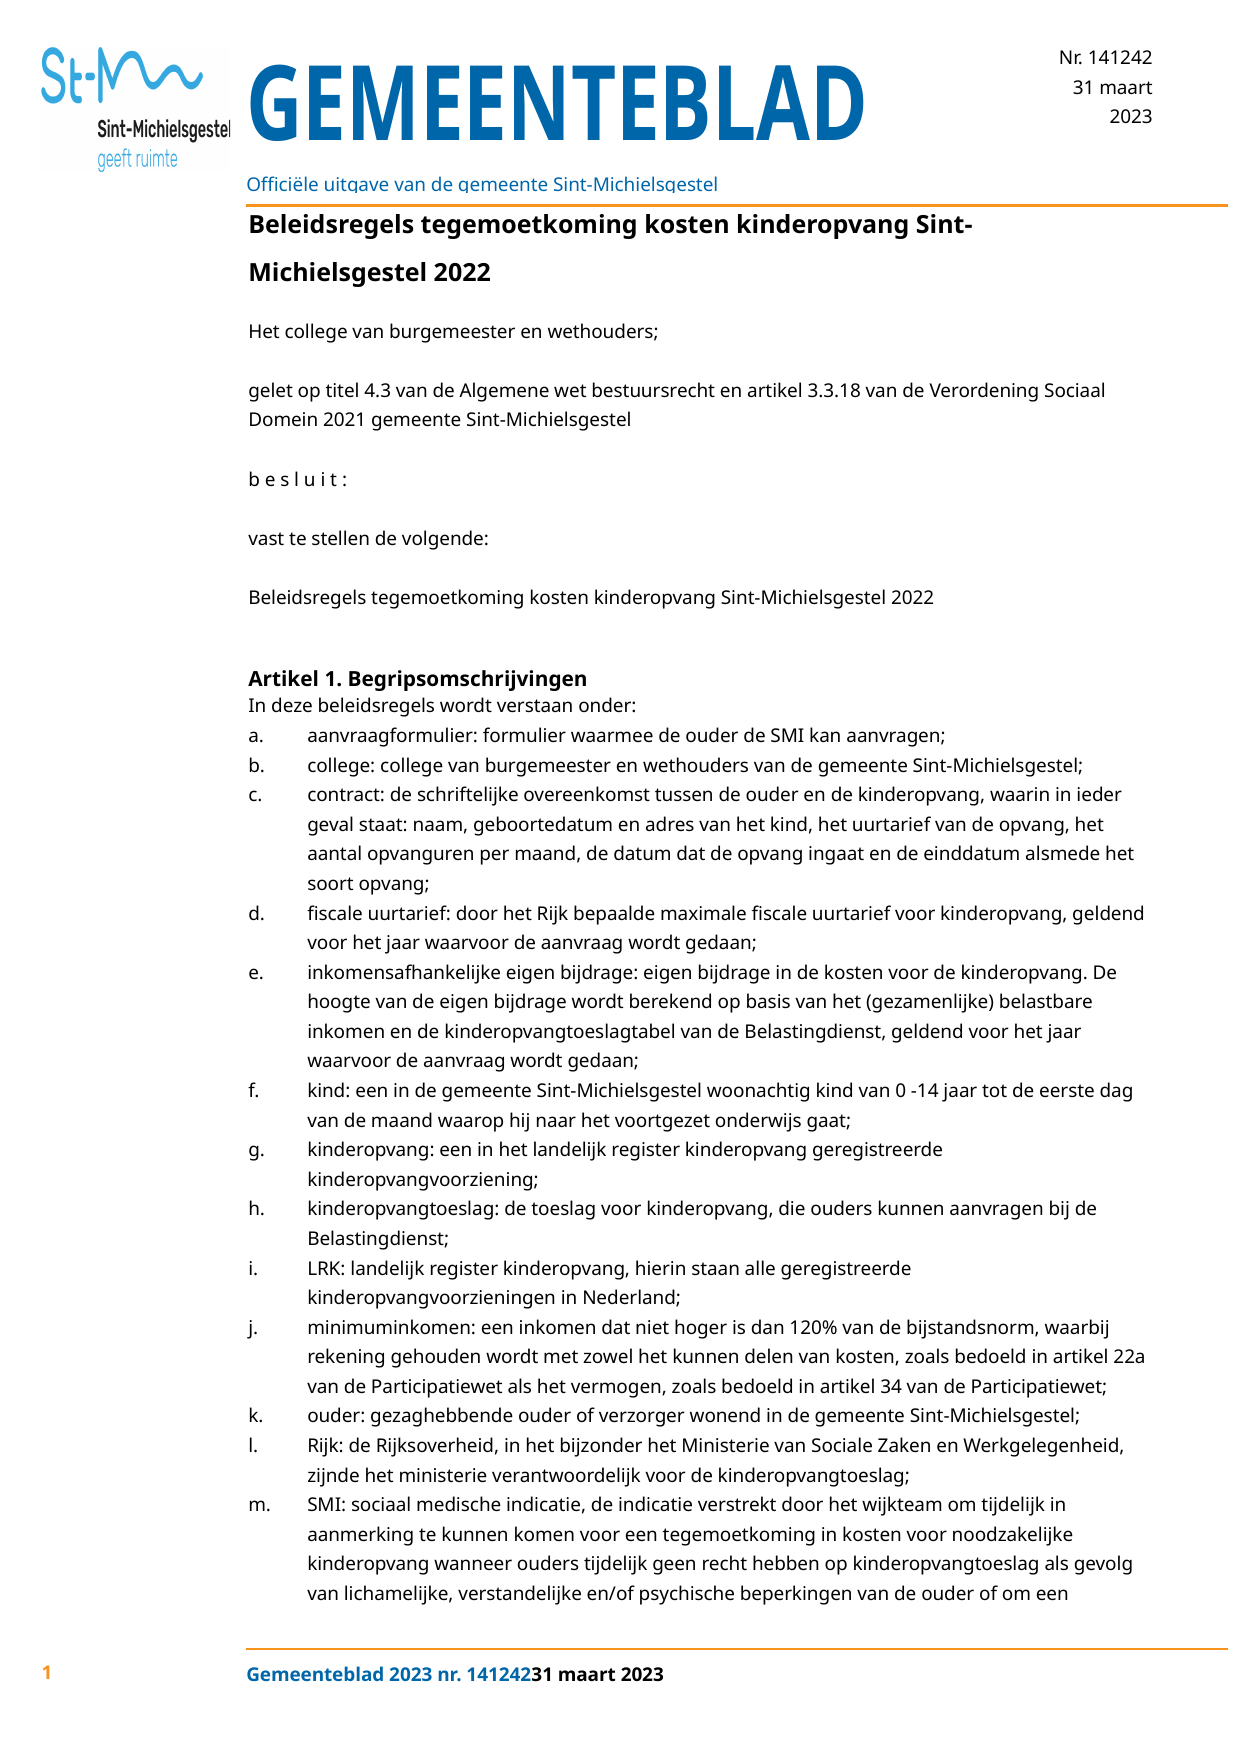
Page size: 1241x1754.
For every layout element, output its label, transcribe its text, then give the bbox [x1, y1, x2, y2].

list kinderopvang: een in het landelijk register kinderopvang geregistreerde kinderopvangvoorziening; [248, 1136, 1152, 1192]
list ouder: gezaghebbende ouder of verzorger wonend in de gemeente Sint-Michielsgestel; [248, 1403, 1152, 1428]
list fiscale uurtarief: door het Rijk bepaalde maximale fiscale uurtarief voor kinderopvang, geldend voor het jaar waarvoor de aanvraag wordt gedaan; [248, 900, 1152, 955]
list kinderopvangtoeslag: de toeslag voor kinderopvang, die ouders kunnen aanvragen bij de Belastingdienst; [248, 1196, 1152, 1251]
text Artikel 1. Begripsomschrijvingen [248, 664, 1152, 693]
picture [41, 47, 231, 172]
list aanvraagformulier: formulier waarmee de ouder de SMI kan aanvragen; [248, 722, 1152, 748]
list SMI: sociaal medische indicatie, de indicatie verstrekt door het wijkteam om tijdelijk in aanmerking te kunnen komen voor een tegemoetkoming in kosten voor noodzakelijke kinderopvang wanneer ouders tijdelijk geen recht hebben op kinderopvangtoeslag als gevolg van lichamelijke, verstandelijke en/of psychische beperkingen van de ouder of om een [248, 1491, 1152, 1606]
text Beleidsregels tegemoetkoming kosten kinderopvang Sint-Michielsgestel 2022 [248, 207, 1152, 288]
list LRK: landelijk register kinderopvang, hierin staan alle geregistreerde kinderopvangvoorzieningen in Nederland; [248, 1255, 1152, 1310]
text In deze beleidsregels wordt verstaan onder: [248, 693, 1152, 718]
list Rijk: de Rijksoverheid, in het bijzonder het Ministerie van Sociale Zaken en Werkgelegenheid, zijnde het ministerie verantwoordelijk voor de kinderopvangtoeslag; [248, 1432, 1152, 1487]
text gelet op titel 4.3 van de Algemene wet bestuursrecht en artikel 3.3.18 van de Verordening Sociaal Domein 2021 gemeente Sint-Michielsgestel [248, 377, 1152, 432]
text Beleidsregels tegemoetkoming kosten kinderopvang Sint-Michielsgestel 2022 [248, 584, 1152, 610]
text vast te stellen de volgende: [248, 525, 1152, 551]
list minimuminkomen: een inkomen dat niet hoger is dan 120% van de bijstandsnorm, waarbij rekening gehouden wordt met zowel het kunnen delen van kosten, zoals bedoeld in artikel 22a van de Participatiewet als het vermogen, zoals bedoeld in artikel 34 van de Participatiewet; [248, 1314, 1152, 1399]
list contract: de schriftelijke overeenkomst tussen de ouder en de kinderopvang, waarin in ieder geval staat: naam, geboortedatum en adres van het kind, het uurtarief van de opvang, het aantal opvanguren per maand, de datum dat de opvang ingaat en de einddatum alsmede het soort opvang; [248, 781, 1152, 896]
list kind: een in de gemeente Sint-Michielsgestel woonachtig kind van 0 -14 jaar tot de eerste dag van de maand waarop hij naar het voortgezet onderwijs gaat; [248, 1077, 1152, 1132]
text b e s l u i t : [248, 466, 1152, 492]
list college: college van burgemeester en wethouders van de gemeente Sint-Michielsgestel; [248, 752, 1152, 777]
text Het college van burgemeester en wethouders; [248, 318, 1152, 344]
list inkomensafhankelijke eigen bijdrage: eigen bijdrage in de kosten voor de kinderopvang. De hoogte van de eigen bijdrage wordt berekend op basis van het (gezamenlijke) belastbare inkomen en de kinderopvangtoeslagtabel van de Belastingdienst, geldend voor het jaar waarvoor de aanvraag wordt gedaan; [248, 959, 1152, 1073]
